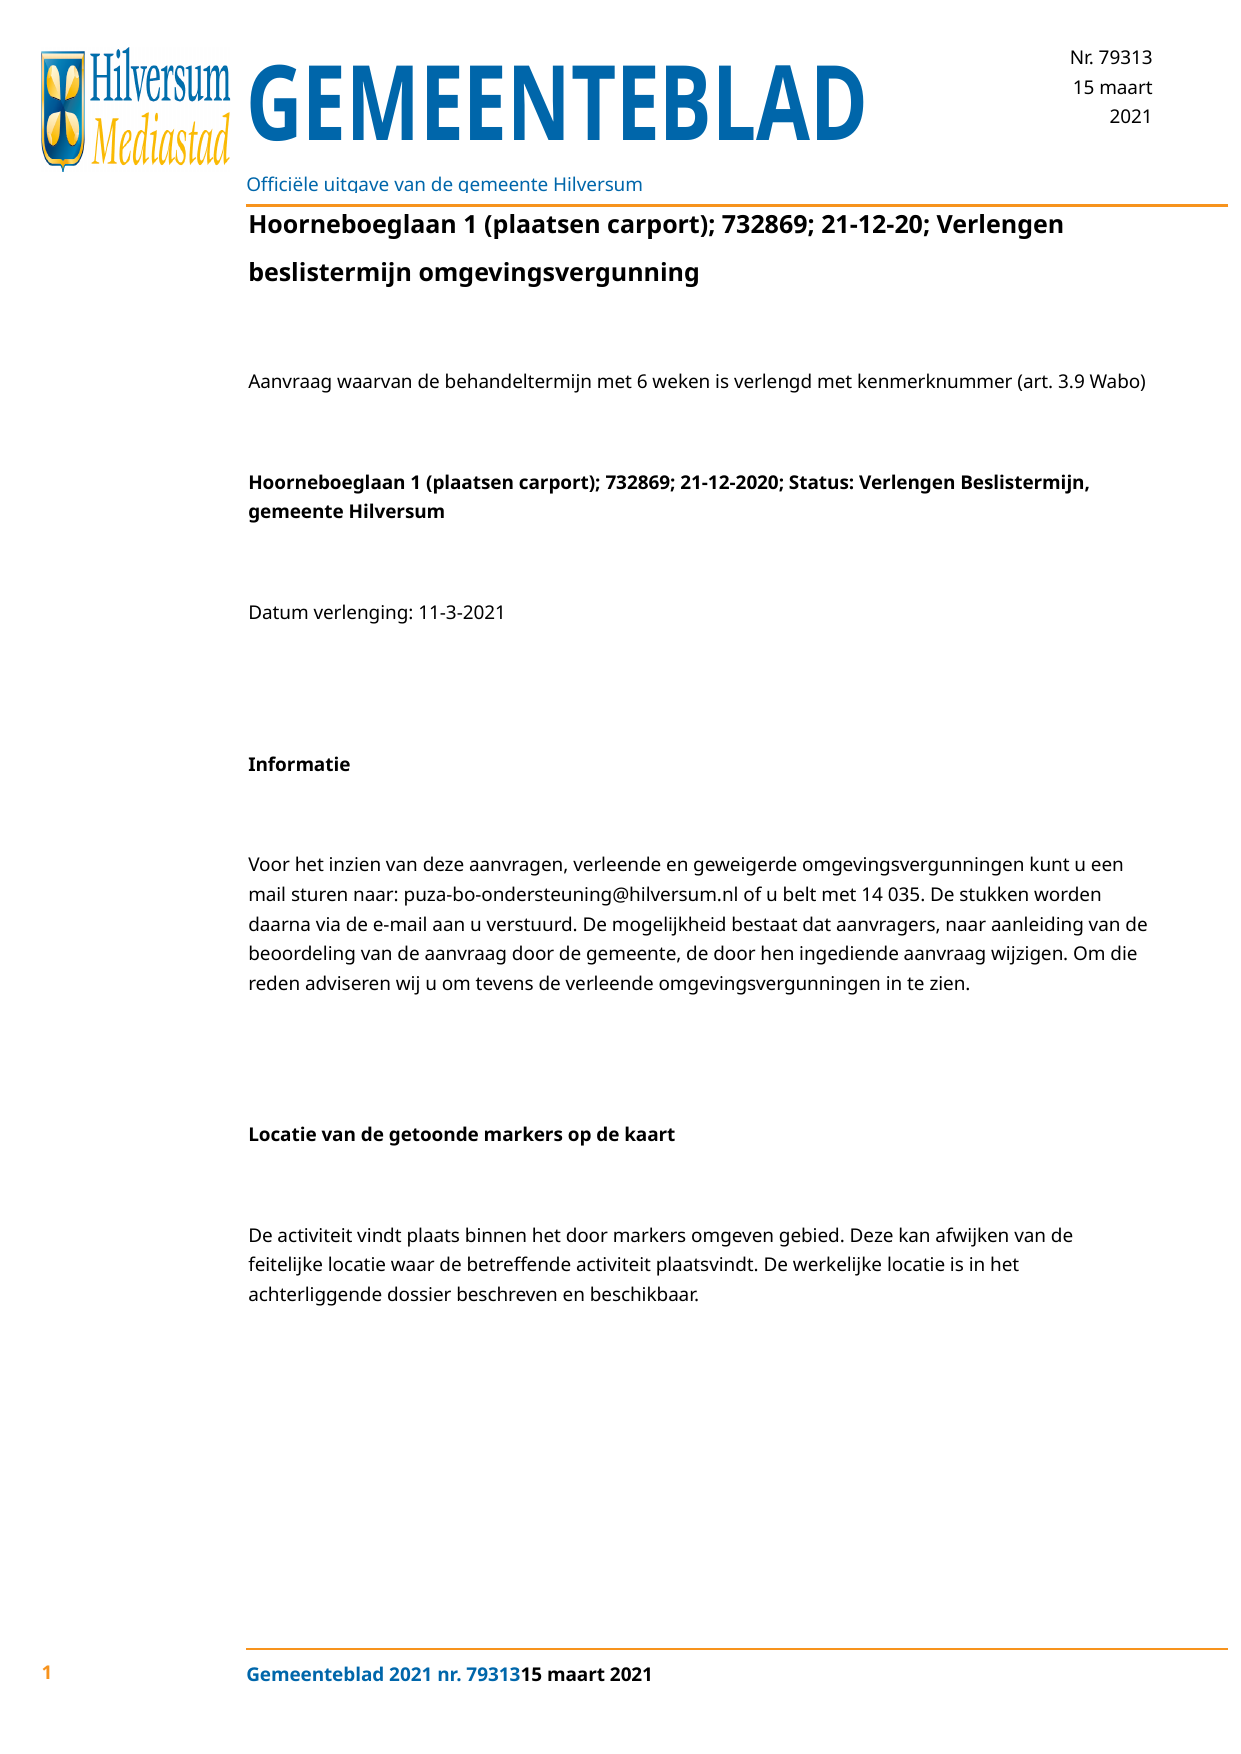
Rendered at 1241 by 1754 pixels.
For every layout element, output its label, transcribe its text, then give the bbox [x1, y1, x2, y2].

text Datum verlenging: 11-3-2021 [248, 599, 1152, 625]
text Hoorneboeglaan 1 (plaatsen carport); 732869; 21-12-2020; Status: Verlengen Beslistermijn, gemeente Hilversum [248, 469, 1152, 524]
text Aanvraag waarvan de behandeltermijn met 6 weken is verlengd met kenmerknummer (art. 3.9 Wabo) [248, 368, 1152, 394]
picture [41, 47, 231, 172]
text De activiteit vindt plaats binnen het door markers omgeven gebied. Deze kan afwijken van de feitelijke locatie waar de betreffende activiteit plaatsvindt. De werkelijke locatie is in het achterliggende dossier beschreven en beschikbaar. [248, 1222, 1152, 1307]
text Informatie [248, 751, 1152, 777]
text Hoorneboeglaan 1 (plaatsen carport); 732869; 21-12-20; Verlengen beslistermijn omgevingsvergunning [248, 207, 1152, 288]
text Locatie van de getoonde markers op de kaart [248, 1121, 1152, 1147]
text Voor het inzien van deze aanvragen, verleende en geweigerde omgevingsvergunningen kunt u een mail sturen naar: puza-bo-ondersteuning@hilversum.nl of u belt met 14 035. De stukken worden daarna via de e-mail aan u verstuurd. De mogelijkheid bestaat dat aanvragers, naar aanleiding van de beoordeling van de aanvraag door de gemeente, de door hen ingediende aanvraag wijzigen. Om die reden adviseren wij u om tevens de verleende omgevingsvergunningen in te zien. [248, 852, 1152, 996]
